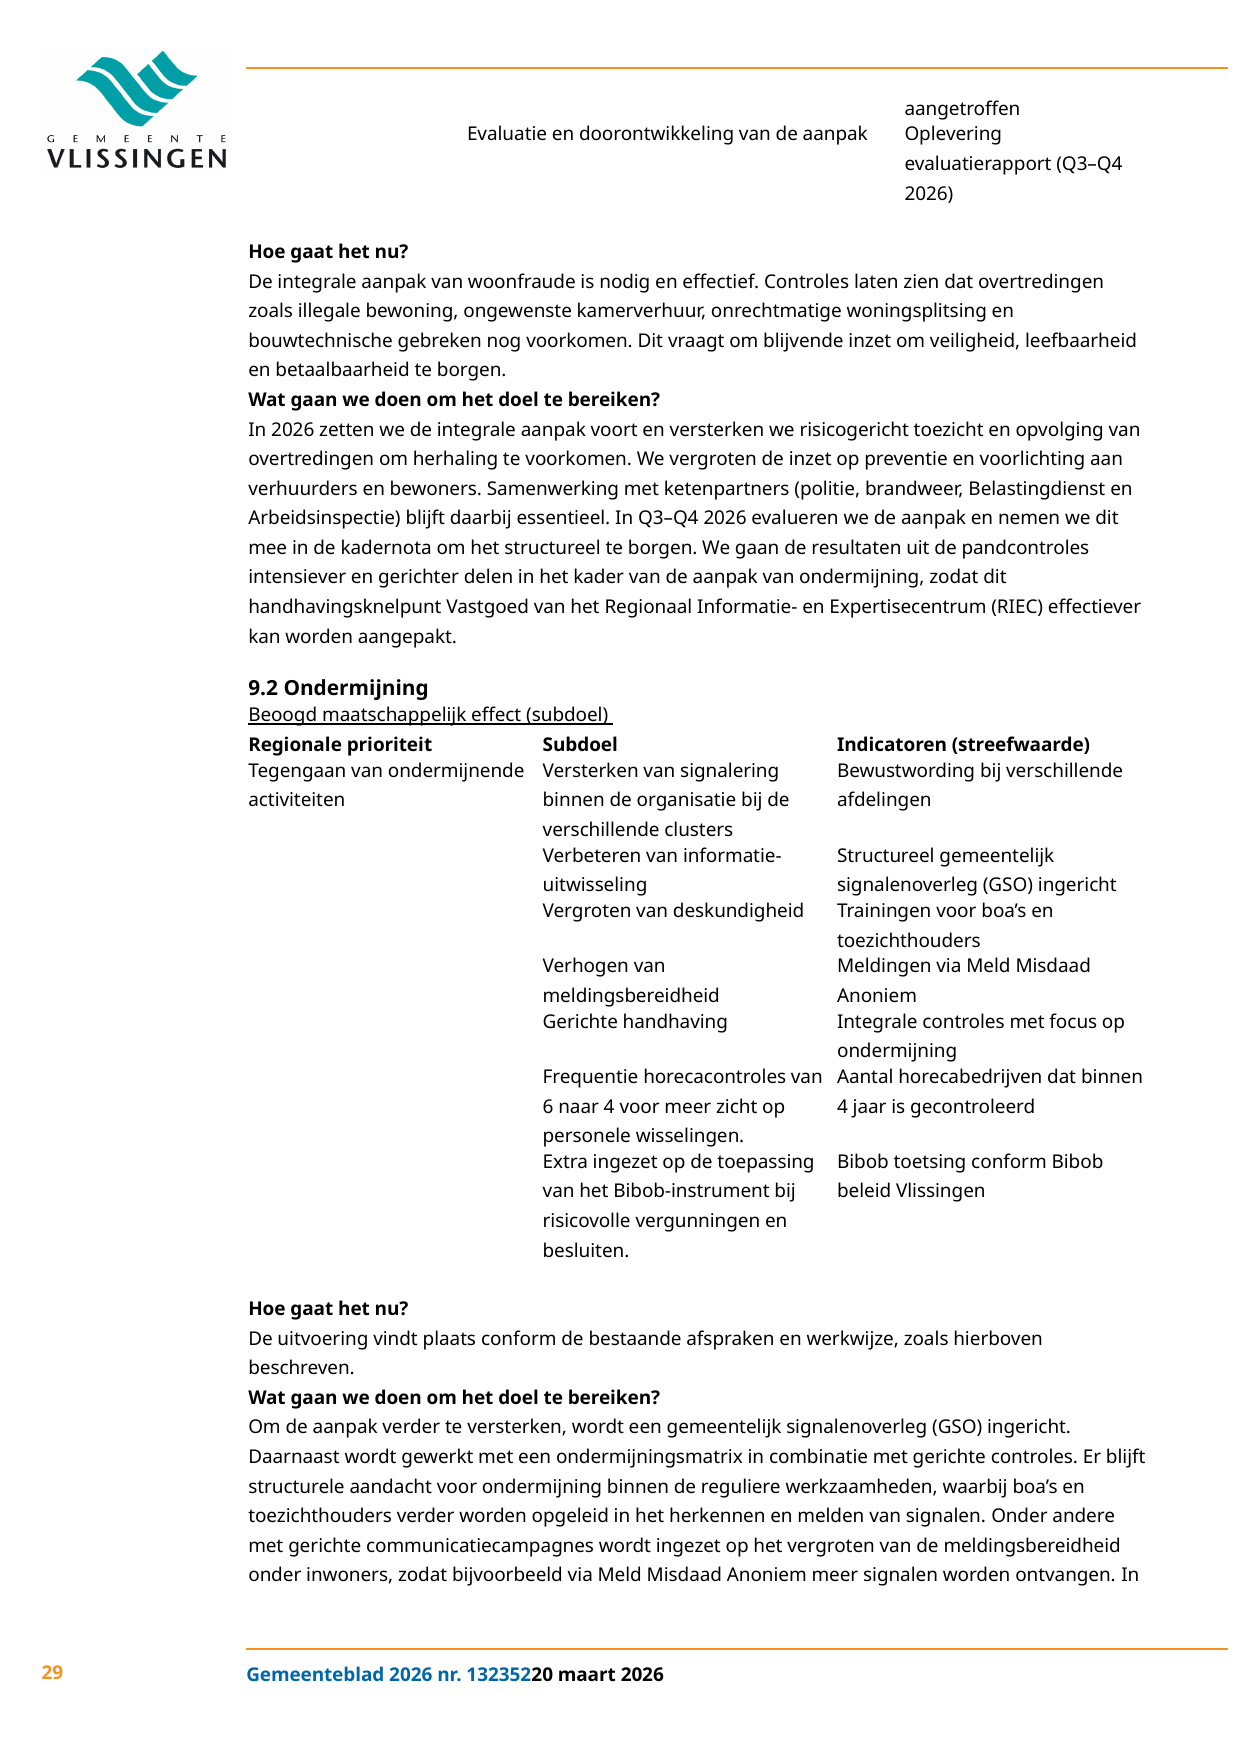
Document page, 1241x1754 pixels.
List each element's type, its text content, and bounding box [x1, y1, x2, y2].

table_cell Tegengaan van ondermijnende activiteiten [248, 757, 542, 842]
table_cell Versterken van signalering binnen de organisatie bij de verschillende clusters [543, 757, 837, 842]
table_header Indicatoren (streefwaarde) [837, 731, 1152, 757]
table_header Regionale prioriteit [248, 731, 542, 757]
table_cell [248, 1148, 542, 1263]
table_cell Verbeteren van informatie-uitwisseling [543, 842, 837, 897]
text Beoogd maatschappelijk effect (subdoel) [248, 702, 1152, 727]
picture [41, 47, 231, 172]
table_cell Structureel gemeentelijk signalenoverleg (GSO) ingericht [837, 842, 1152, 897]
table_cell [467, 95, 904, 121]
text In 2026 zetten we de integrale aanpak voort en versterken we risicogericht toezicht en opvolging van overtredingen om herhaling te voorkomen. We vergroten de inzet op preventie en voorlichting aan verhuurders en bewoners. Samenwerking met ketenpartners (politie, brandweer, Belastingdienst en Arbeidsinspectie) blijft daarbij essentieel. In Q3–Q4 2026 evalueren we de aanpak en nemen we dit mee in de kadernota om het structureel te borgen. We gaan de resultaten uit de pandcontroles intensiever en gerichter delen in het kader van de aanpak van ondermijning, zodat dit handhavingsknelpunt Vastgoed van het Regionaal Informatie- en Expertisecentrum (RIEC) effectiever kan worden aangepakt. [248, 416, 1152, 648]
table_cell [248, 121, 467, 205]
text Om de aanpak verder te versterken, wordt een gemeentelijk signalenoverleg (GSO) ingericht. Daarnaast wordt gewerkt met een ondermijningsmatrix in combinatie met gerichte controles. Er blijft structurele aandacht voor ondermijning binnen de reguliere werkzaamheden, waarbij boa’s en toezichthouders verder worden opgeleid in het herkennen en melden van signalen. Onder andere met gerichte communicatiecampagnes wordt ingezet op het vergroten van de meldingsbereidheid onder inwoners, zodat bijvoorbeeld via Meld Misdaad Anoniem meer signalen worden ontvangen. In [248, 1414, 1152, 1587]
table_cell Oplevering evaluatierapport (Q3–Q4 2026) [904, 121, 1152, 205]
table_cell [248, 897, 542, 953]
text De uitvoering vindt plaats conform de bestaande afspraken en werkwijze, zoals hierboven beschreven. [248, 1325, 1152, 1380]
table_cell Integrale controles met focus op ondermijning [837, 1008, 1152, 1063]
text Hoe gaat het nu? [248, 238, 1152, 264]
text Hoe gaat het nu? [248, 1295, 1152, 1321]
table_cell Bibob toetsing conform Bibob beleid Vlissingen [837, 1148, 1152, 1263]
table_header Subdoel [543, 731, 837, 757]
text Wat gaan we doen om het doel te bereiken? [248, 1384, 1152, 1410]
table_cell [248, 953, 542, 1008]
table_cell Frequentie horecacontroles van 6 naar 4 voor meer zicht op personele wisselingen. [543, 1063, 837, 1148]
table_cell [248, 95, 467, 121]
table_cell Verhogen van meldingsbereidheid [543, 953, 837, 1008]
table_cell Aantal horecabedrijven dat binnen 4 jaar is gecontroleerd [837, 1063, 1152, 1148]
table_cell Vergroten van deskundigheid [543, 897, 837, 953]
table_cell Bewustwording bij verschillende afdelingen [837, 757, 1152, 842]
table_cell [248, 1008, 542, 1063]
text De integrale aanpak van woonfraude is nodig en effectief. Controles laten zien dat overtredingen zoals illegale bewoning, ongewenste kamerverhuur, onrechtmatige woningsplitsing en bouwtechnische gebreken nog voorkomen. Dit vraagt om blijvende inzet om veiligheid, leefbaarheid en betaalbaarheid te borgen. [248, 268, 1152, 382]
text 9.2 Ondermijning [248, 673, 1152, 702]
table_cell Meldingen via Meld Misdaad Anoniem [837, 953, 1152, 1008]
table_cell [248, 842, 542, 897]
table_cell aangetroffen [904, 95, 1152, 121]
table_cell Trainingen voor boa’s en toezichthouders [837, 897, 1152, 953]
table_cell Gerichte handhaving [543, 1008, 837, 1063]
table_cell Extra ingezet op de toepassing van het Bibob-instrument bij risicovolle vergunningen en besluiten. [543, 1148, 837, 1263]
text Wat gaan we doen om het doel te bereiken? [248, 386, 1152, 412]
table_cell [248, 1063, 542, 1148]
table_cell Evaluatie en doorontwikkeling van de aanpak [467, 121, 904, 205]
